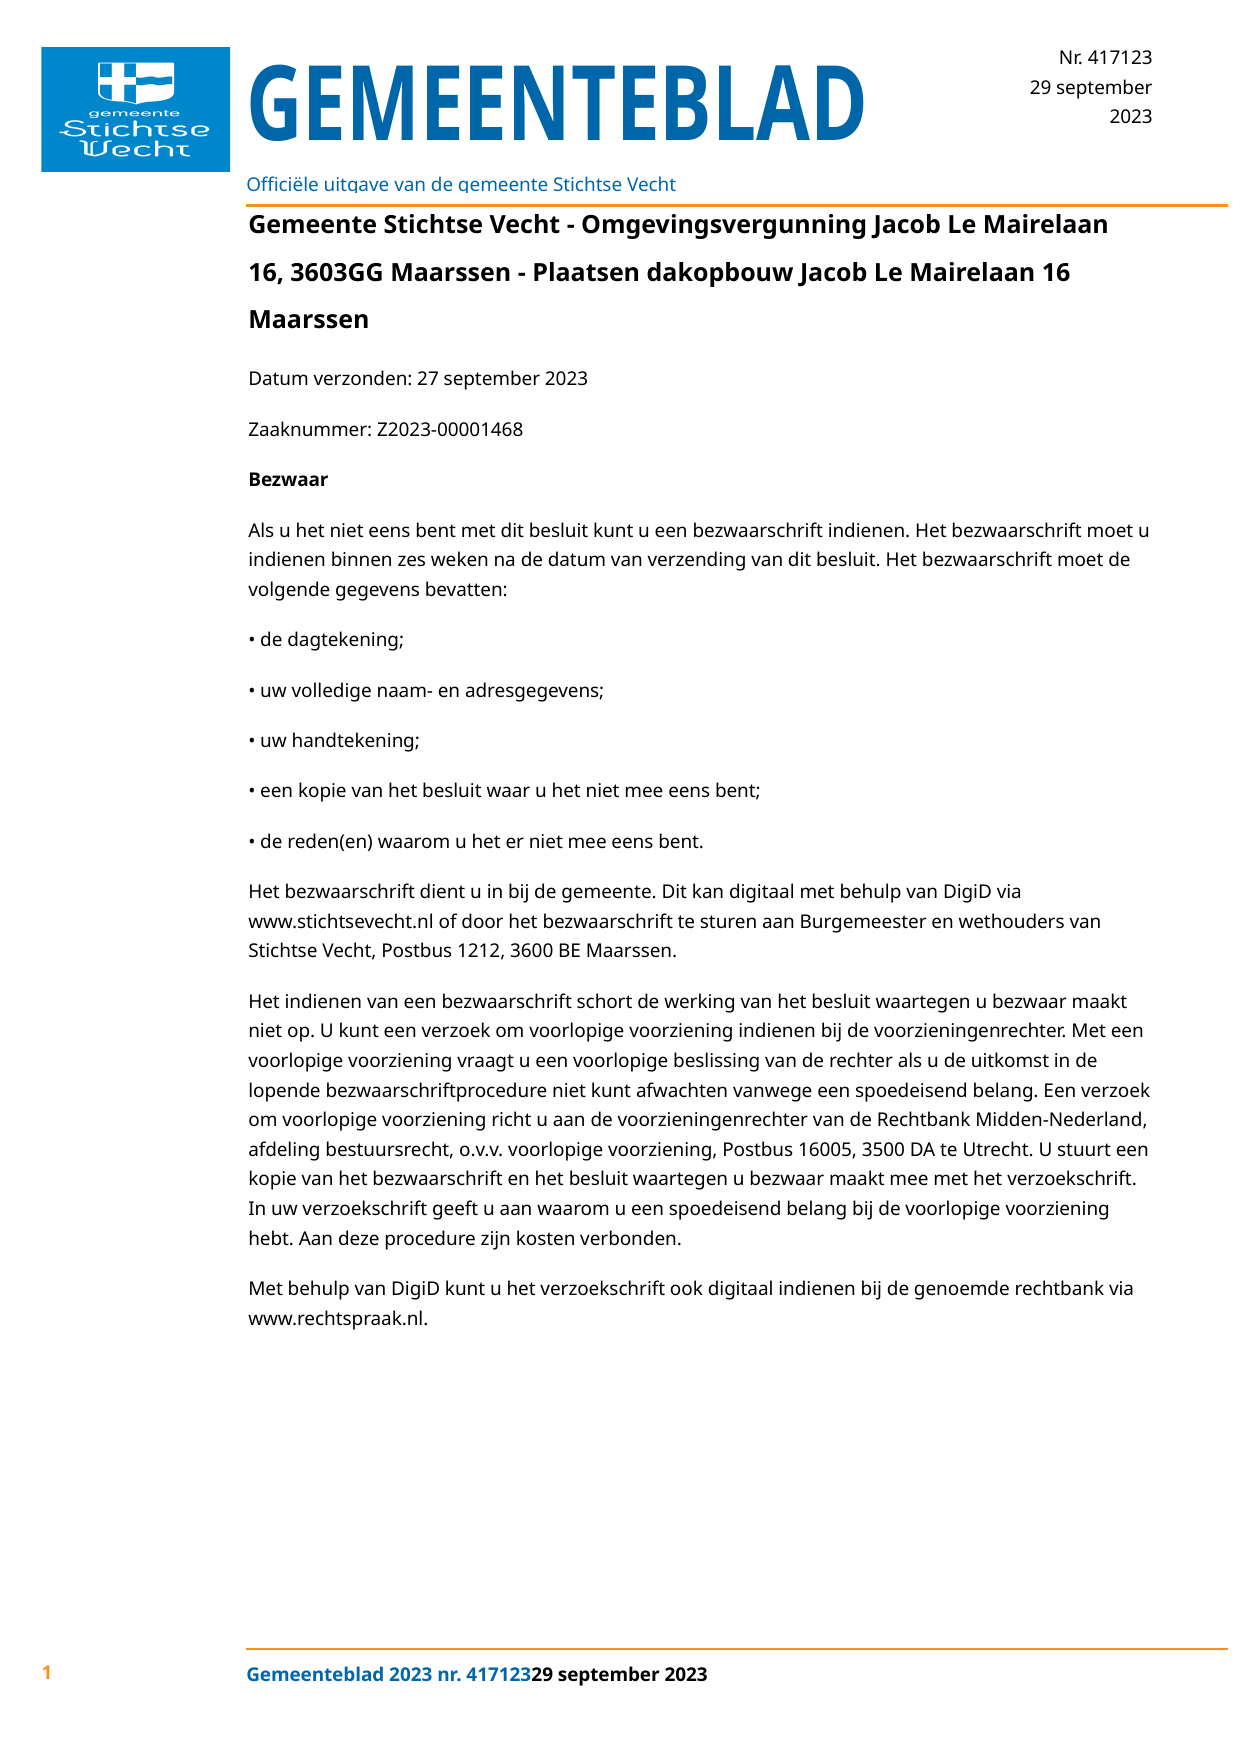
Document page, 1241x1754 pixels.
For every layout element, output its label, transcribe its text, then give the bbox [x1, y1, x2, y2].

text Het indienen van een bezwaarschrift schort de werking van het besluit waartegen u bezwaar maakt niet op. U kunt een verzoek om voorlopige voorziening indienen bij de voorzieningenrechter. Met een voorlopige voorziening vraagt u een voorlopige beslissing van de rechter als u de uitkomst in de lopende bezwaarschriftprocedure niet kunt afwachten vanwege een spoedeisend belang. Een verzoek om voorlopige voorziening richt u aan de voorzieningenrechter van de Rechtbank Midden-Nederland, afdeling bestuursrecht, o.v.v. voorlopige voorziening, Postbus 16005, 3500 DA te Utrecht. U stuurt een kopie van het bezwaarschrift en het besluit waartegen u bezwaar maakt mee met het verzoekschrift. In uw verzoekschrift geeft u aan waarom u een spoedeisend belang bij de voorlopige voorziening hebt. Aan deze procedure zijn kosten verbonden. [248, 988, 1152, 1250]
text Zaaknummer: Z2023-00001468 [248, 416, 1152, 442]
text • de reden(en) waarom u het er niet mee eens bent. [248, 828, 1152, 854]
text Datum verzonden: 27 september 2023 [248, 366, 1152, 391]
text Het bezwaarschrift dient u in bij de gemeente. Dit kan digitaal met behulp van DigiD via www.stichtsevecht.nl of door het bezwaarschrift te sturen aan Burgemeester en wethouders van Stichtse Vecht, Postbus 1212, 3600 BE Maarssen. [248, 878, 1152, 963]
text Als u het niet eens bent met dit besluit kunt u een bezwaarschrift indienen. Het bezwaarschrift moet u indienen binnen zes weken na de datum van verzending van dit besluit. Het bezwaarschrift moet de volgende gegevens bevatten: [248, 517, 1152, 602]
text • een kopie van het besluit waar u het niet mee eens bent; [248, 778, 1152, 803]
text Gemeente Stichtse Vecht - Omgevingsvergunning Jacob Le Mairelaan 16, 3603GG Maarssen - Plaatsen dakopbouw Jacob Le Mairelaan 16 Maarssen [248, 207, 1152, 336]
picture [99, 63, 135, 101]
text Met behulp van DigiD kunt u het verzoekschrift ook digitaal indienen bij de genoemde rechtbank via www.rechtspraak.nl. [248, 1275, 1152, 1330]
picture [137, 63, 174, 103]
text Bezwaar [248, 466, 1152, 492]
text • uw handtekening; [248, 727, 1152, 753]
text • uw volledige naam- en adresgegevens; [248, 677, 1152, 702]
text • de dagtekening; [248, 626, 1152, 652]
